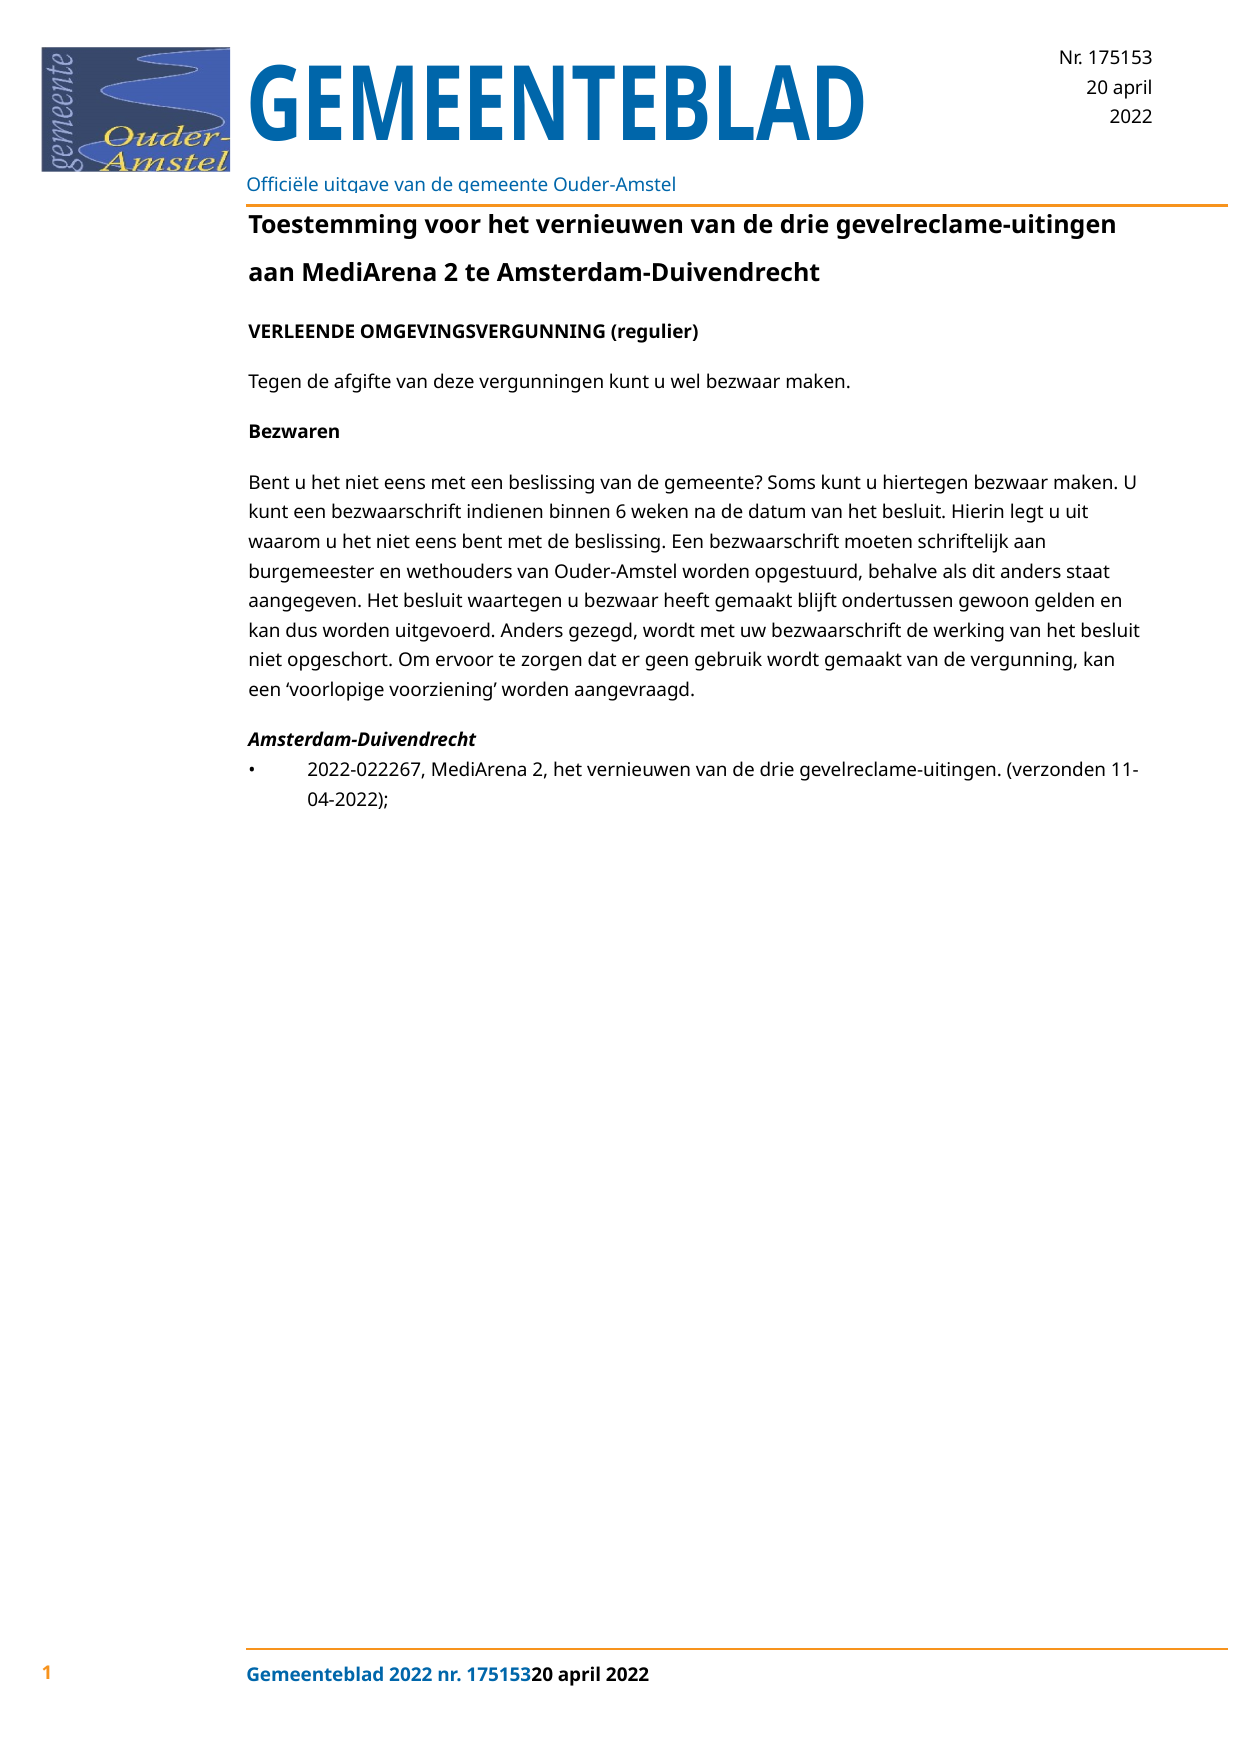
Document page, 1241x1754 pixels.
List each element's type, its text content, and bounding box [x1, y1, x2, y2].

text VERLEENDE OMGEVINGSVERGUNNING (regulier) [248, 318, 1152, 344]
text Bezwaren [248, 419, 1152, 444]
text Amsterdam-Duivendrecht [248, 727, 1152, 752]
list 2022-022267, MediArena 2, het vernieuwen van de drie gevelreclame-uitingen. (verzonden 11-04-2022); [248, 756, 1152, 812]
text Toestemming voor het vernieuwen van de drie gevelreclame-uitingen aan MediArena 2 te Amsterdam-Duivendrecht [248, 207, 1152, 288]
text Tegen de afgifte van deze vergunningen kunt u wel bezwaar maken. [248, 368, 1152, 394]
text Bent u het niet eens met een beslissing van de gemeente? Soms kunt u hiertegen bezwaar maken. U kunt een bezwaarschrift indienen binnen 6 weken na de datum van het besluit. Hierin legt u uit waarom u het niet eens bent met de beslissing. Een bezwaarschrift moeten schriftelijk aan burgemeester en wethouders van Ouder-Amstel worden opgestuurd, behalve als dit anders staat aangegeven. Het besluit waartegen u bezwaar heeft gemaakt blijft ondertussen gewoon gelden en kan dus worden uitgevoerd. Anders gezegd, wordt met uw bezwaarschrift de werking van het besluit niet opgeschort. Om ervoor te zorgen dat er geen gebruik wordt gemaakt van de vergunning, kan een ‘voorlopige voorziening’ worden aangevraagd. [248, 469, 1152, 702]
picture [41, 47, 231, 172]
